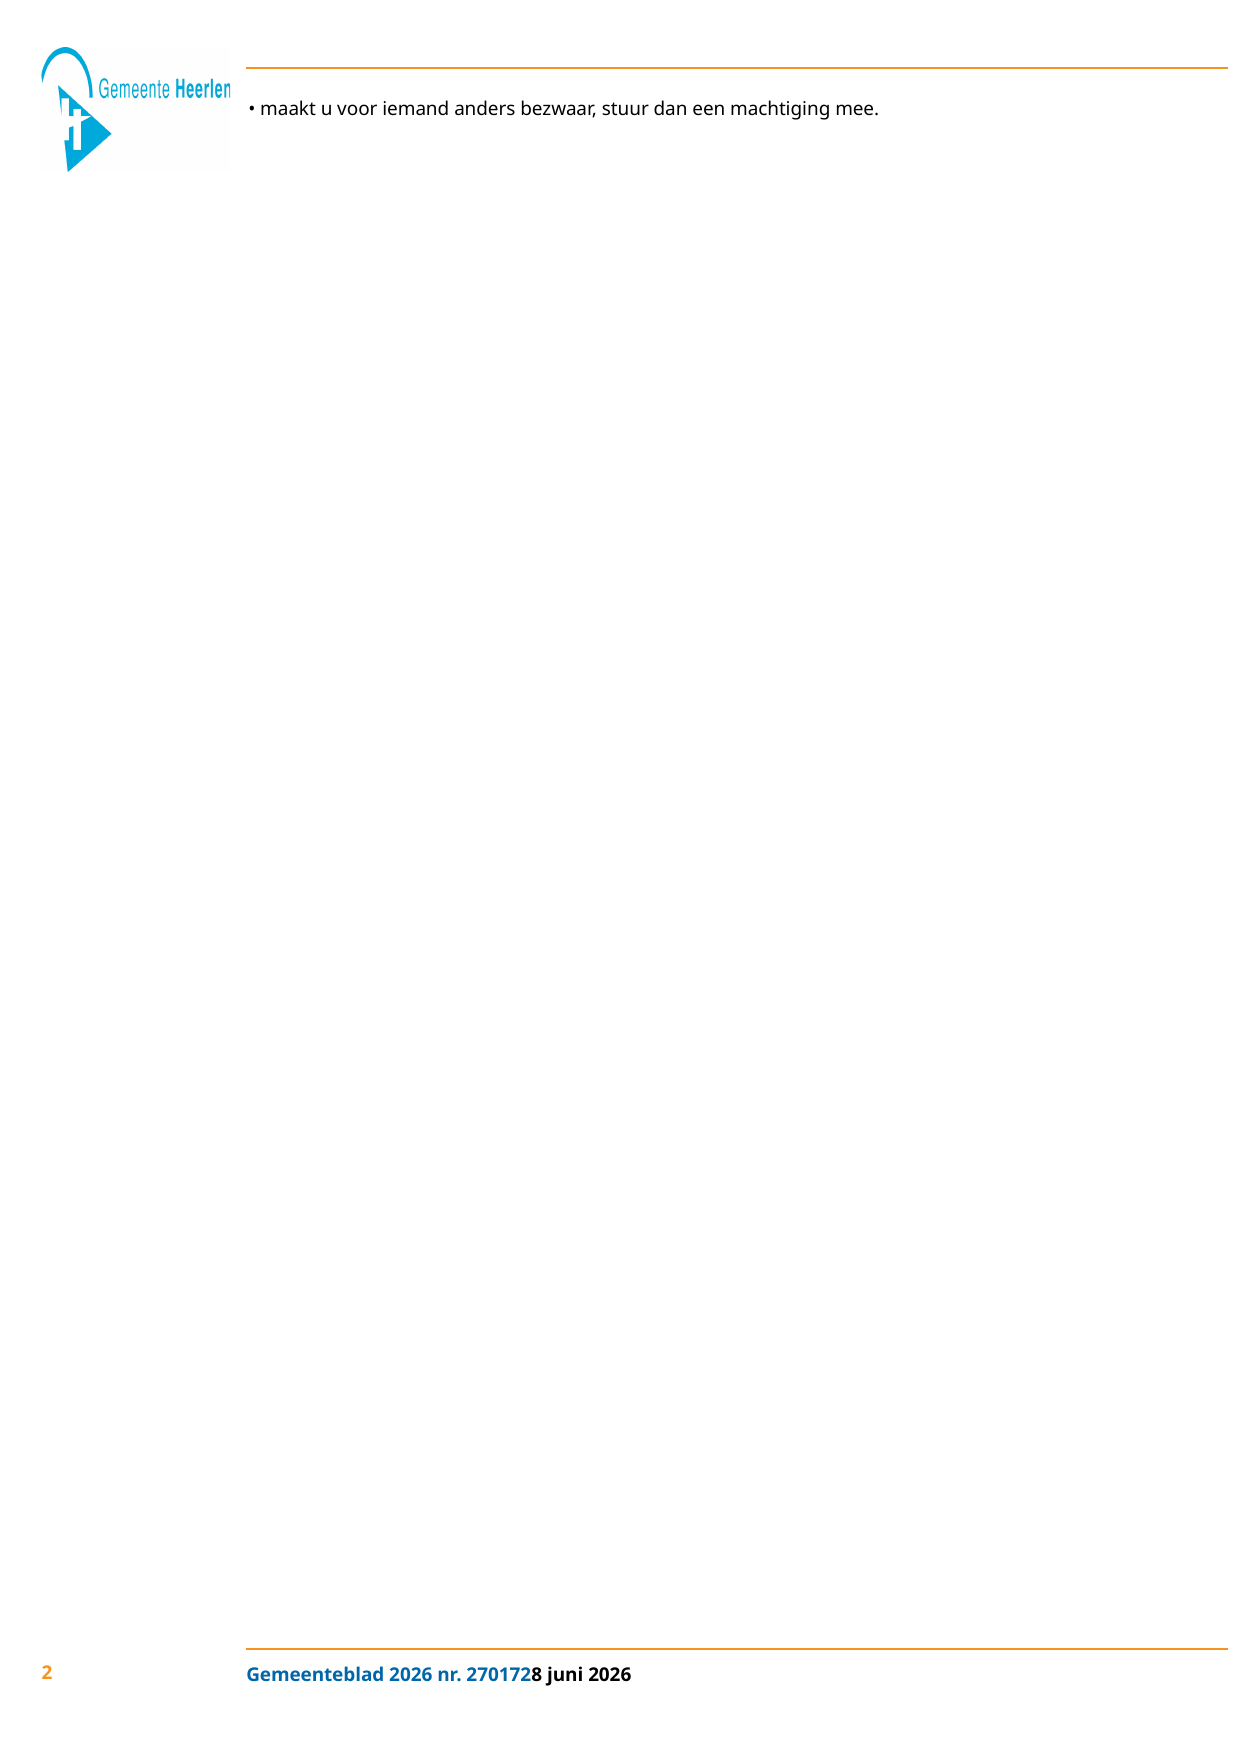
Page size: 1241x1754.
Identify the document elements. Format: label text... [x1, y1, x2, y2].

picture [41, 47, 59, 70]
text • maakt u voor iemand anders bezwaar, stuur dan een machtiging mee. [248, 95, 1152, 121]
picture [41, 47, 231, 172]
